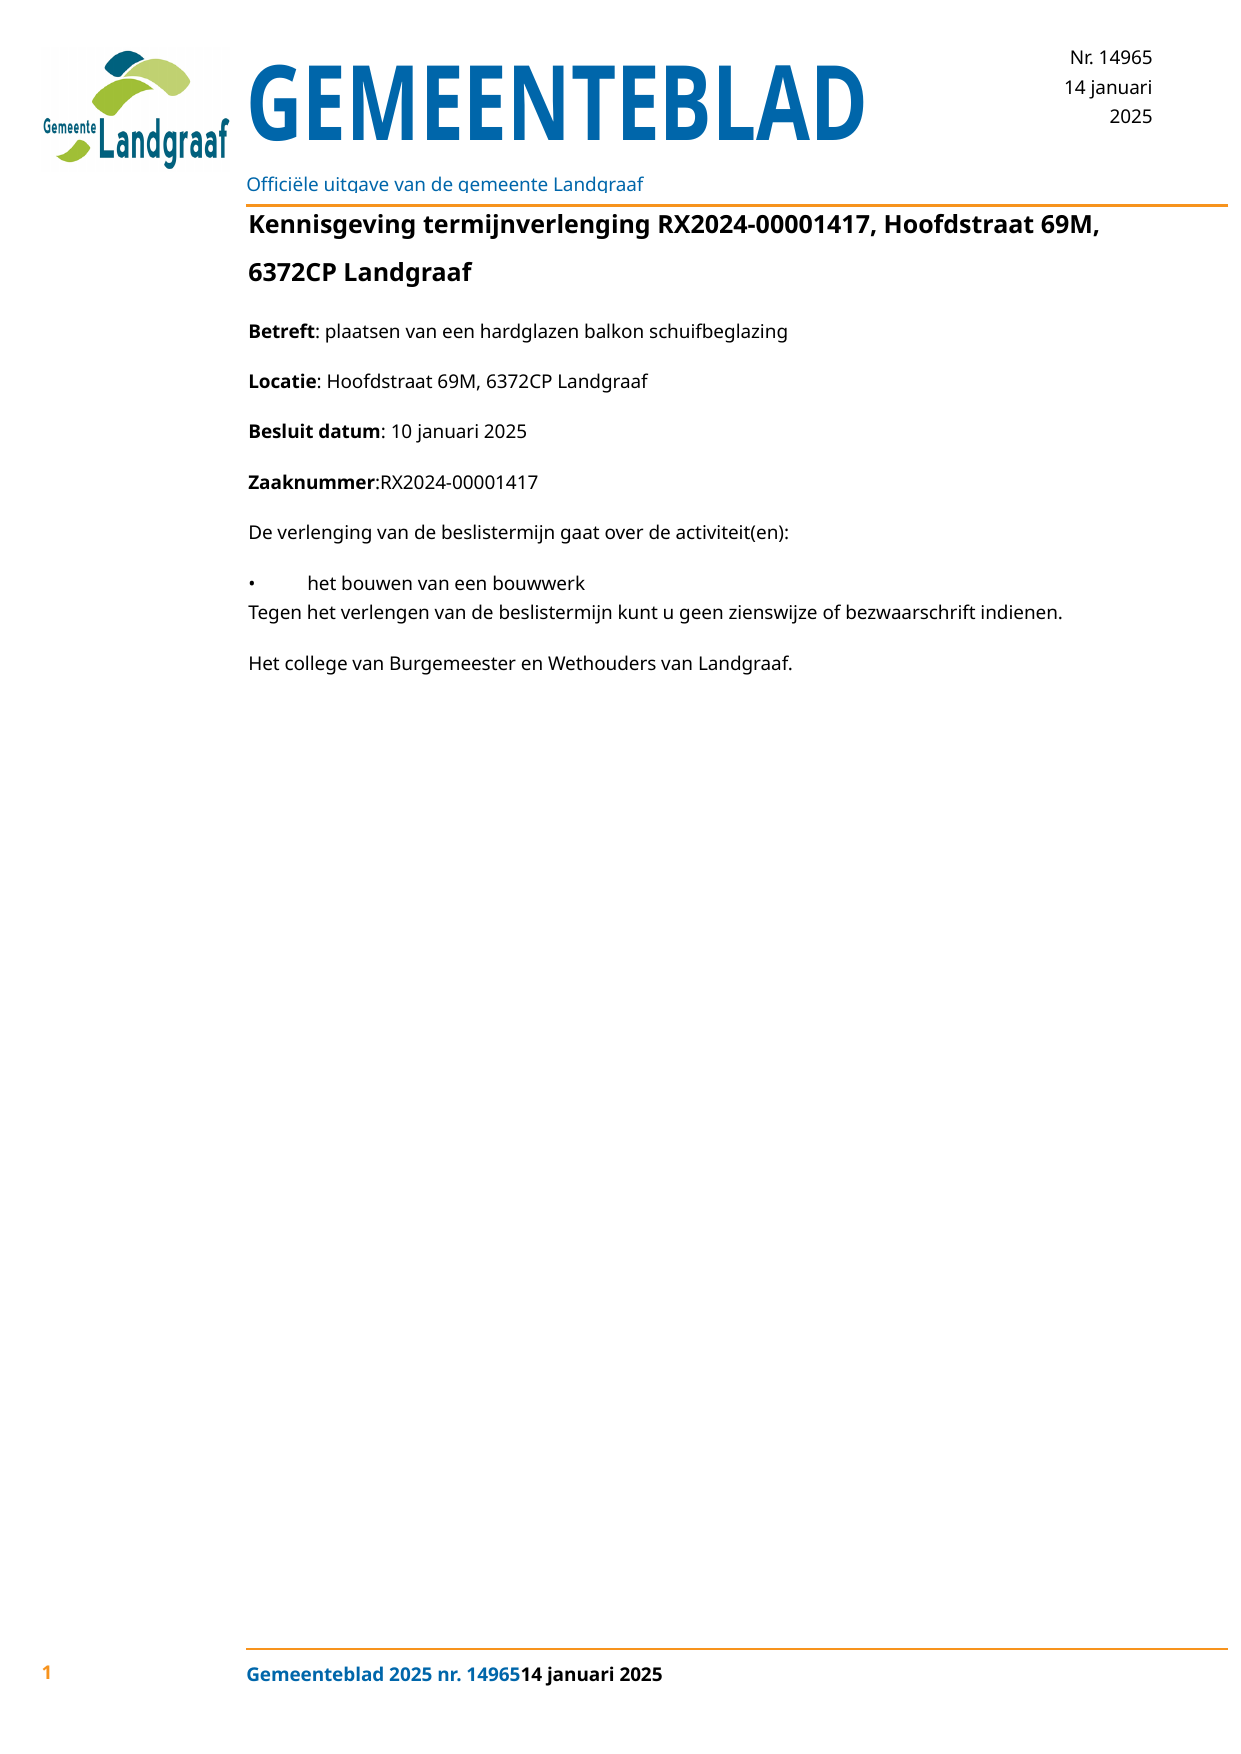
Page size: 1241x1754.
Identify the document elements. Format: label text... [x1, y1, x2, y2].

text Betreft: plaatsen van een hardglazen balkon schuifbeglazing [248, 318, 1152, 344]
picture [41, 47, 231, 172]
text Tegen het verlengen van de beslistermijn kunt u geen zienswijze of bezwaarschrift indienen. [248, 599, 1152, 625]
list het bouwen van een bouwwerk [248, 570, 1152, 596]
text Zaaknummer:RX2024-00001417 [248, 469, 1152, 495]
text De verlenging van de beslistermijn gaat over de activiteit(en): [248, 519, 1152, 545]
text Besluit datum: 10 januari 2025 [248, 419, 1152, 444]
text Locatie: Hoofdstraat 69M, 6372CP Landgraaf [248, 368, 1152, 394]
text Kennisgeving termijnverlenging RX2024-00001417, Hoofdstraat 69M, 6372CP Landgraaf [248, 207, 1152, 288]
text Het college van Burgemeester en Wethouders van Landgraaf. [248, 650, 1152, 676]
